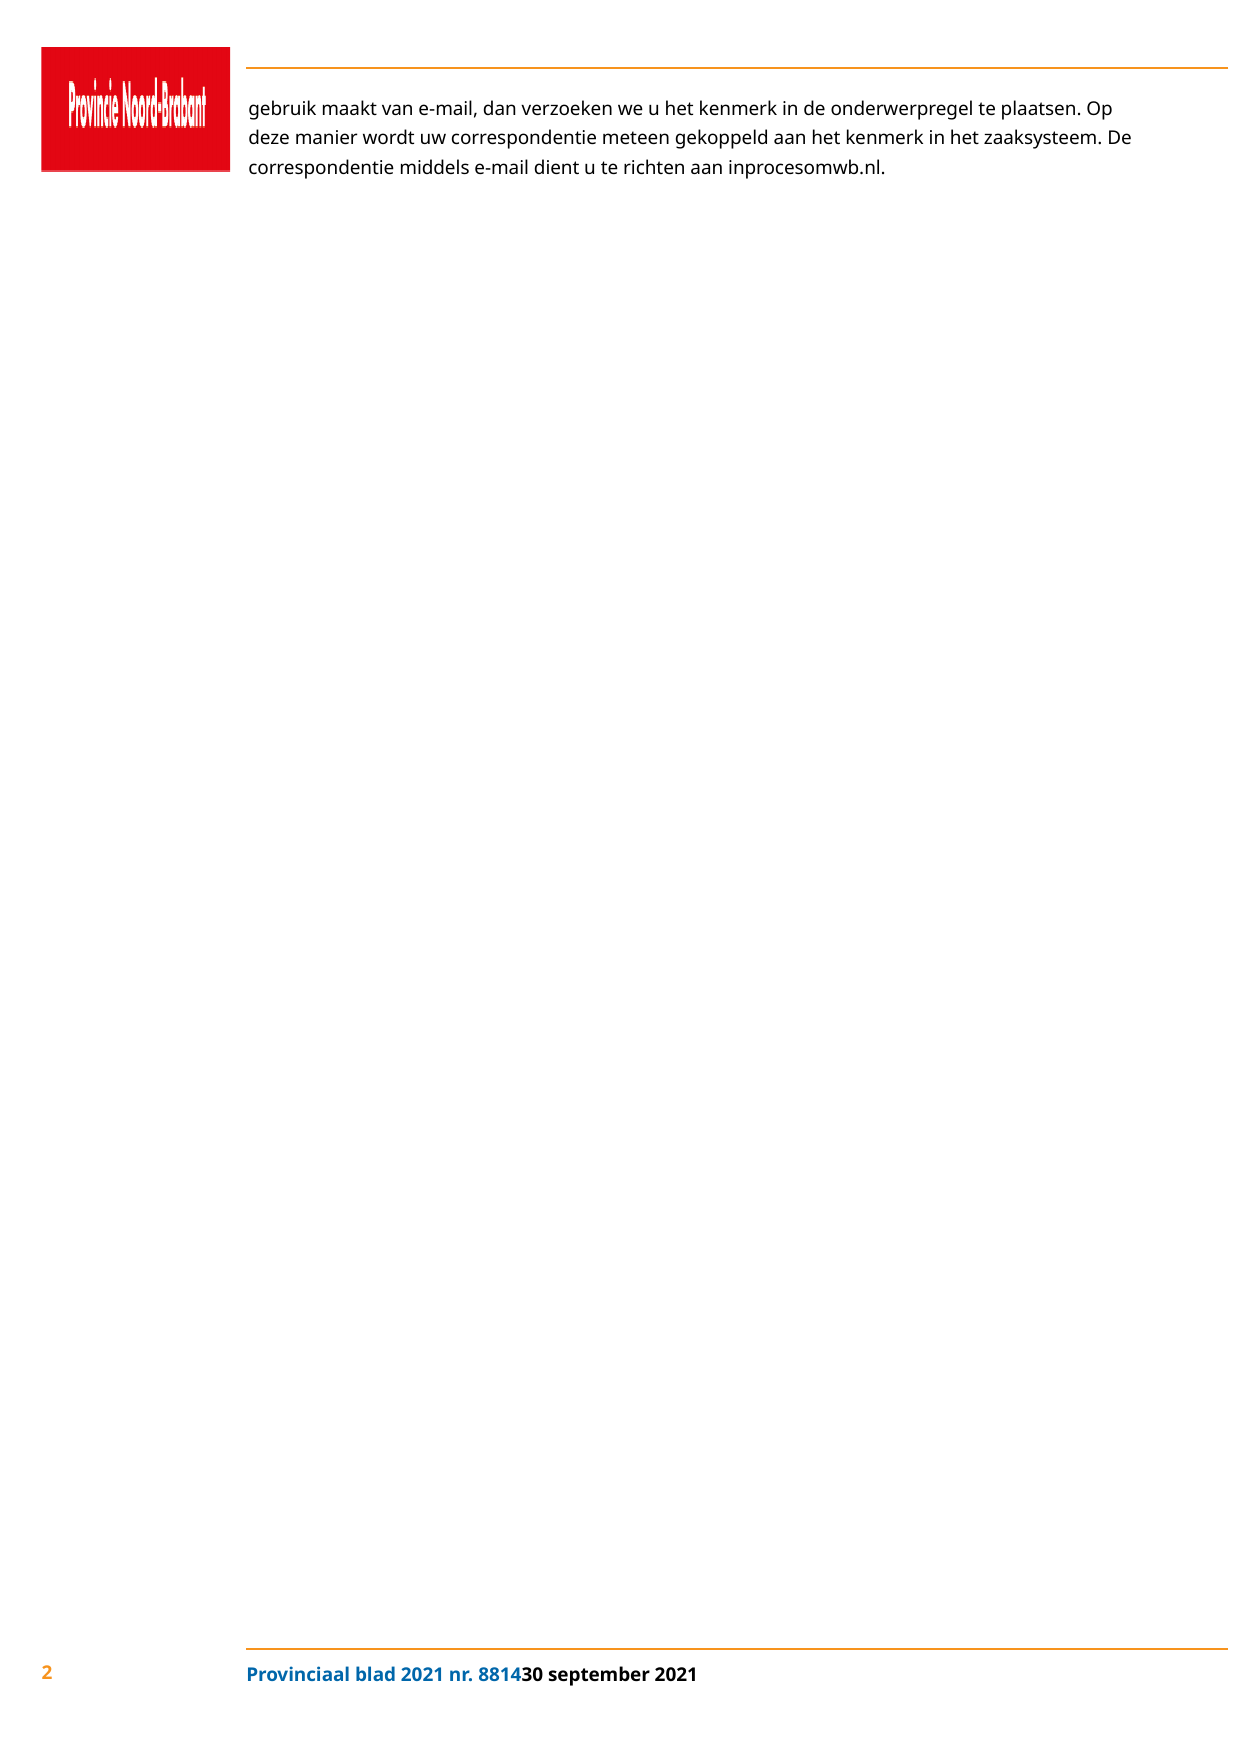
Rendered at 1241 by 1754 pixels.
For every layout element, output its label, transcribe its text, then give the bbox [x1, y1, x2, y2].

picture [41, 47, 231, 172]
text gebruik maakt van e-mail, dan verzoeken we u het kenmerk in de onderwerpregel te plaatsen. Op deze manier wordt uw correspondentie meteen gekoppeld aan het kenmerk in het zaaksysteem. De correspondentie middels e-mail dient u te richten aan inprocesomwb.nl. [248, 95, 1152, 180]
